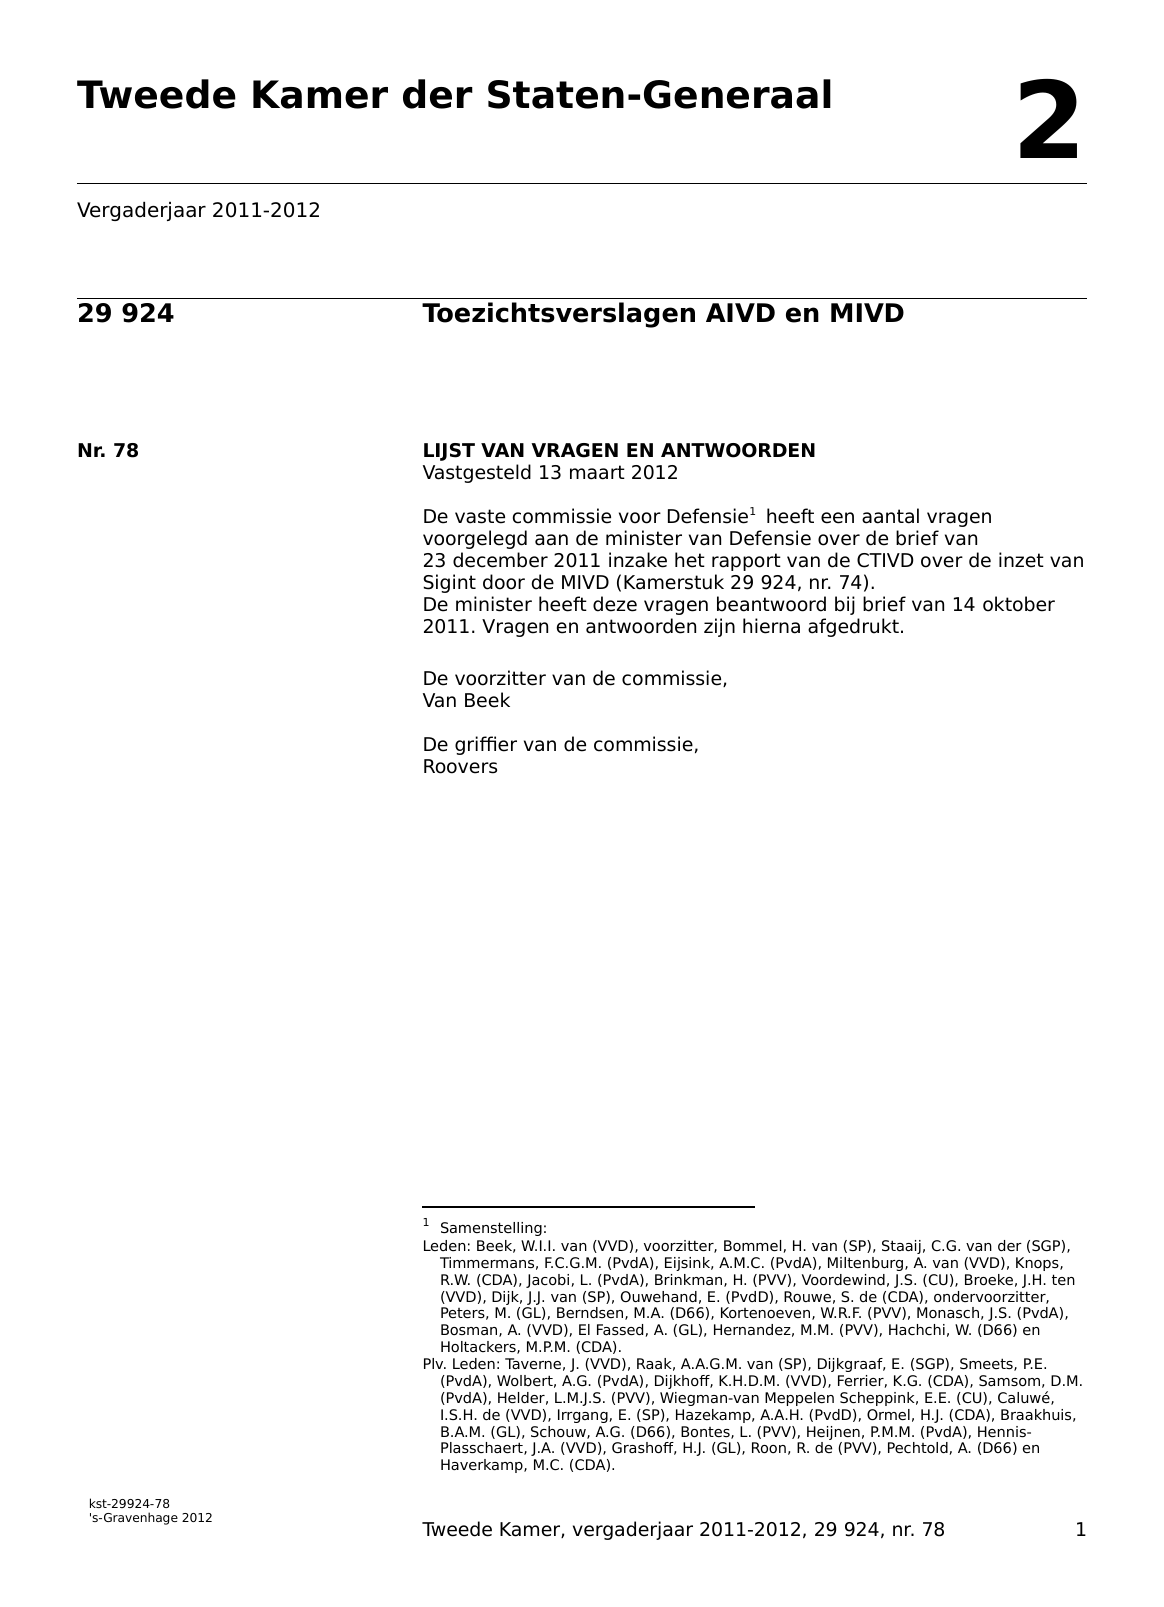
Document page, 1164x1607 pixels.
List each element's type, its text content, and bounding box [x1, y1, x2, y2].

text Vastgesteld 13 maart 2012 [422, 462, 1087, 484]
subtitle 29 924 Toezichtsverslagen AIVD en MIVD [77, 299, 1087, 329]
table_header Tweede Kamer der Staten-Generaal [77, 59, 886, 183]
text Leden: Beek, W.I.I. van (VVD), voorzitter, Bommel, H. van (SP), Staaij, C.G. van der (SGP), Timmermans, F.C.G.M. (PvdA), Eijsink, A.M.C. (PvdA), Miltenburg, A. van (VVD), Knops, R.W. (CDA), Jacobi, L. (PvdA), Brinkman, H. (PVV), Voordewind, J.S. (CU), Broeke, J.H. ten (VVD), Dijk, J.J. van (SP), Ouwehand, E. (PvdD), Rouwe, S. de (CDA), ondervoorzitter, Peters, M. (GL), Berndsen, M.A. (D66), Kortenoeven, W.R.F. (PVV), Monasch, J.S. (PvdA), Bosman, A. (VVD), El Fassed, A. (GL), Hernandez, M.M. (PVV), Hachchi, W. (D66) en Holtackers, M.P.M. (CDA). [422, 1238, 1087, 1356]
text De vaste commissie voor Defensie heeft een aantal vragen voorgelegd aan de minister van Defensie over de brief van 23 december 2011 inzake het rapport van de CTIVD over de inzet van Sigint door de MIVD (Kamerstuk 29 924, nr. 74). [422, 506, 1087, 594]
text De minister heeft deze vragen beantwoord bij brief van 14 oktober 2011. Vragen en antwoorden zijn hierna afgedrukt. [422, 594, 1087, 638]
text kst-29924-78 [88, 1497, 323, 1511]
subtitle Nr. 78 LIJST VAN VRAGEN EN ANTWOORDEN [77, 440, 1087, 462]
table_header 2 [886, 59, 1087, 183]
text Plv. Leden: Taverne, J. (VVD), Raak, A.A.G.M. van (SP), Dijkgraaf, E. (SGP), Smeets, P.E. (PvdA), Wolbert, A.G. (PvdA), Dijkhoff, K.H.D.M. (VVD), Ferrier, K.G. (CDA), Samsom, D.M. (PvdA), Helder, L.M.J.S. (PVV), Wiegman-van Meppelen Scheppink, E.E. (CU), Caluwé, I.S.H. de (VVD), Irrgang, E. (SP), Hazekamp, A.A.H. (PvdD), Ormel, H.J. (CDA), Braakhuis, B.A.M. (GL), Schouw, A.G. (D66), Bontes, L. (PVV), Heijnen, P.M.M. (PvdA), Hennis-Plasschaert, J.A. (VVD), Grashoff, H.J. (GL), Roon, R. de (PVV), Pechtold, A. (D66) en Haverkamp, M.C. (CDA). [422, 1356, 1087, 1474]
text De griffier van de commissie, Roovers [422, 734, 1087, 778]
text Samenstelling: [422, 1216, 1087, 1238]
text 's-Gravenhage 2012 [88, 1511, 323, 1525]
text De voorzitter van de commissie, Van Beek [422, 668, 1087, 712]
table_cell Vergaderjaar 2011-2012 [77, 184, 1087, 298]
